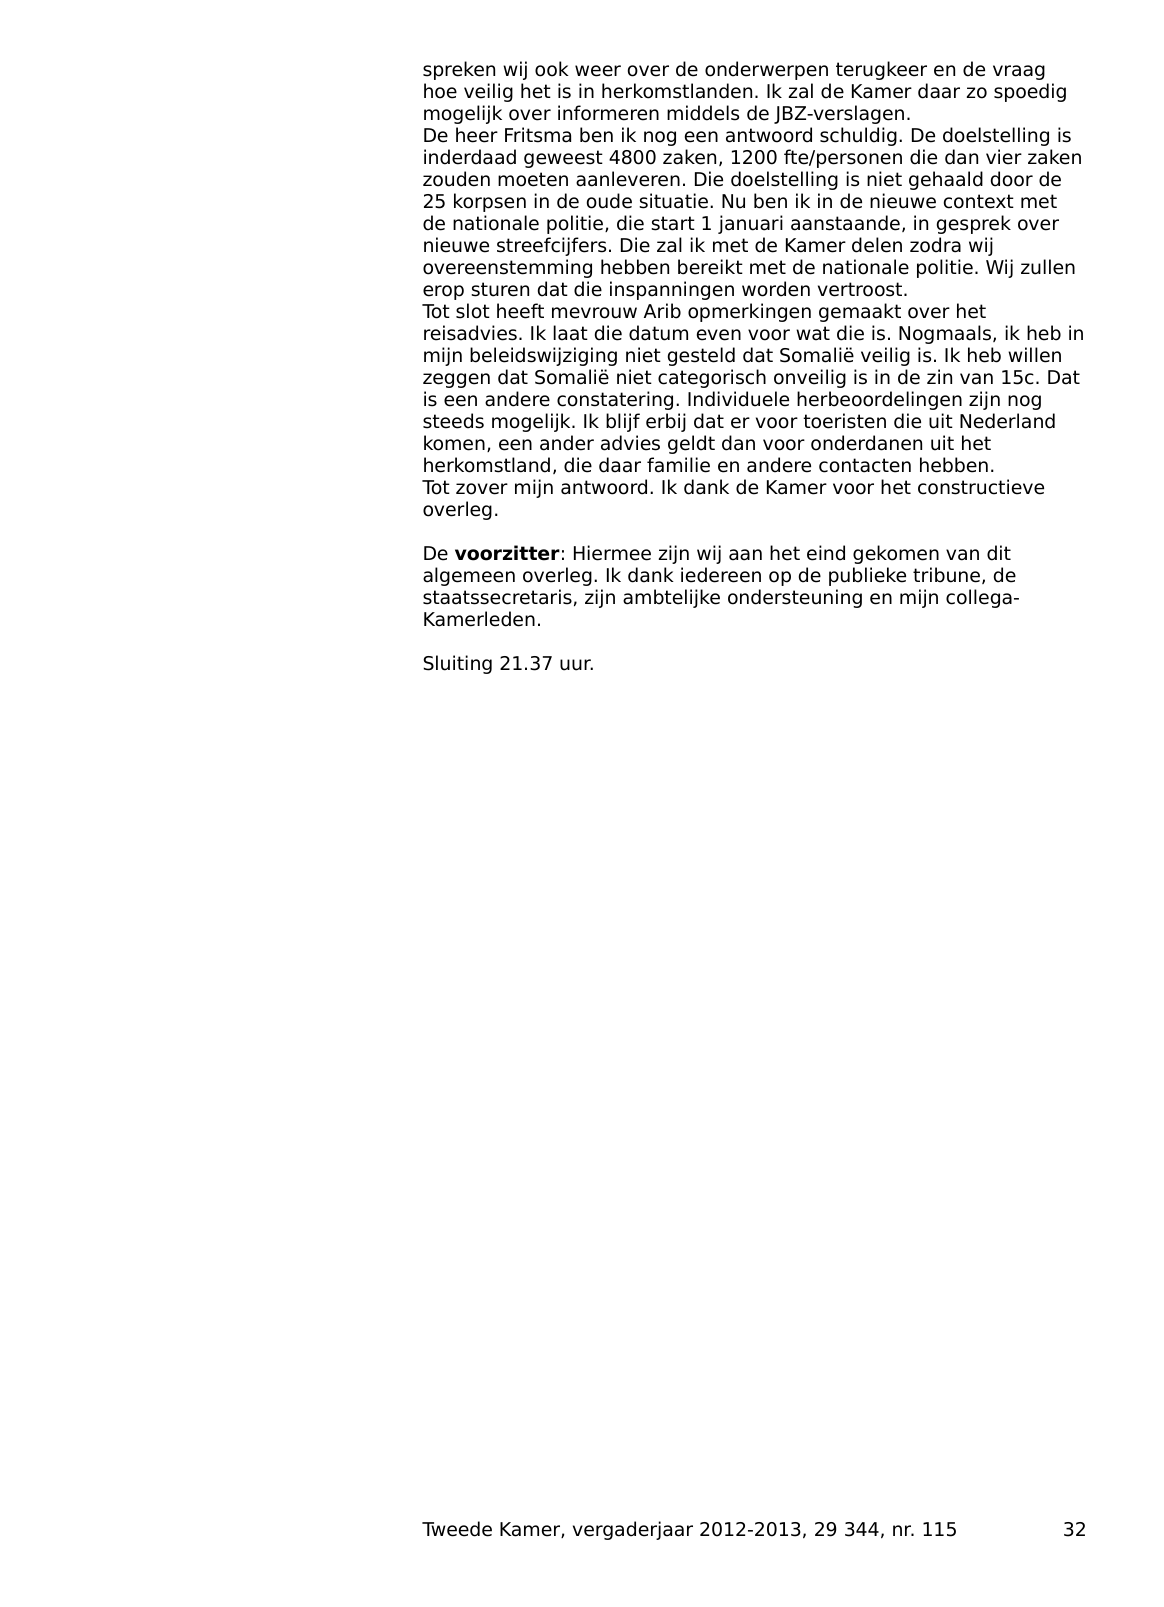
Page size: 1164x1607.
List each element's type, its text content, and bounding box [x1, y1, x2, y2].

text Sluiting 21.37 uur. [422, 653, 1087, 675]
text Tot slot heeft mevrouw Arib opmerkingen gemaakt over het reisadvies. Ik laat die datum even voor wat die is. Nogmaals, ik heb in mijn beleidswijziging niet gesteld dat Somalië veilig is. Ik heb willen zeggen dat Somalië niet categorisch onveilig is in de zin van 15c. Dat is een andere constatering. Individuele herbeoordelingen zijn nog steeds mogelijk. Ik blijf erbij dat er voor toeristen die uit Nederland komen, een ander advies geldt dan voor onderdanen uit het herkomstland, die daar familie en andere contacten hebben. [422, 301, 1087, 477]
text De voorzitter: Hiermee zijn wij aan het eind gekomen van dit algemeen overleg. Ik dank iedereen op de publieke tribune, de staatssecretaris, zijn ambtelijke ondersteuning en mijn collega-Kamerleden. [422, 543, 1087, 631]
text De heer Fritsma ben ik nog een antwoord schuldig. De doelstelling is inderdaad geweest 4800 zaken, 1200 fte/personen die dan vier zaken zouden moeten aanleveren. Die doelstelling is niet gehaald door de 25 korpsen in de oude situatie. Nu ben ik in de nieuwe context met de nationale politie, die start 1 januari aanstaande, in gesprek over nieuwe streefcijfers. Die zal ik met de Kamer delen zodra wij overeenstemming hebben bereikt met de nationale politie. Wij zullen erop sturen dat die inspanningen worden vertroost. [422, 125, 1087, 301]
text spreken wij ook weer over de onderwerpen terugkeer en de vraag hoe veilig het is in herkomstlanden. Ik zal de Kamer daar zo spoedig mogelijk over informeren middels de JBZ-verslagen. [422, 59, 1087, 125]
text Tot zover mijn antwoord. Ik dank de Kamer voor het constructieve overleg. [422, 477, 1087, 521]
